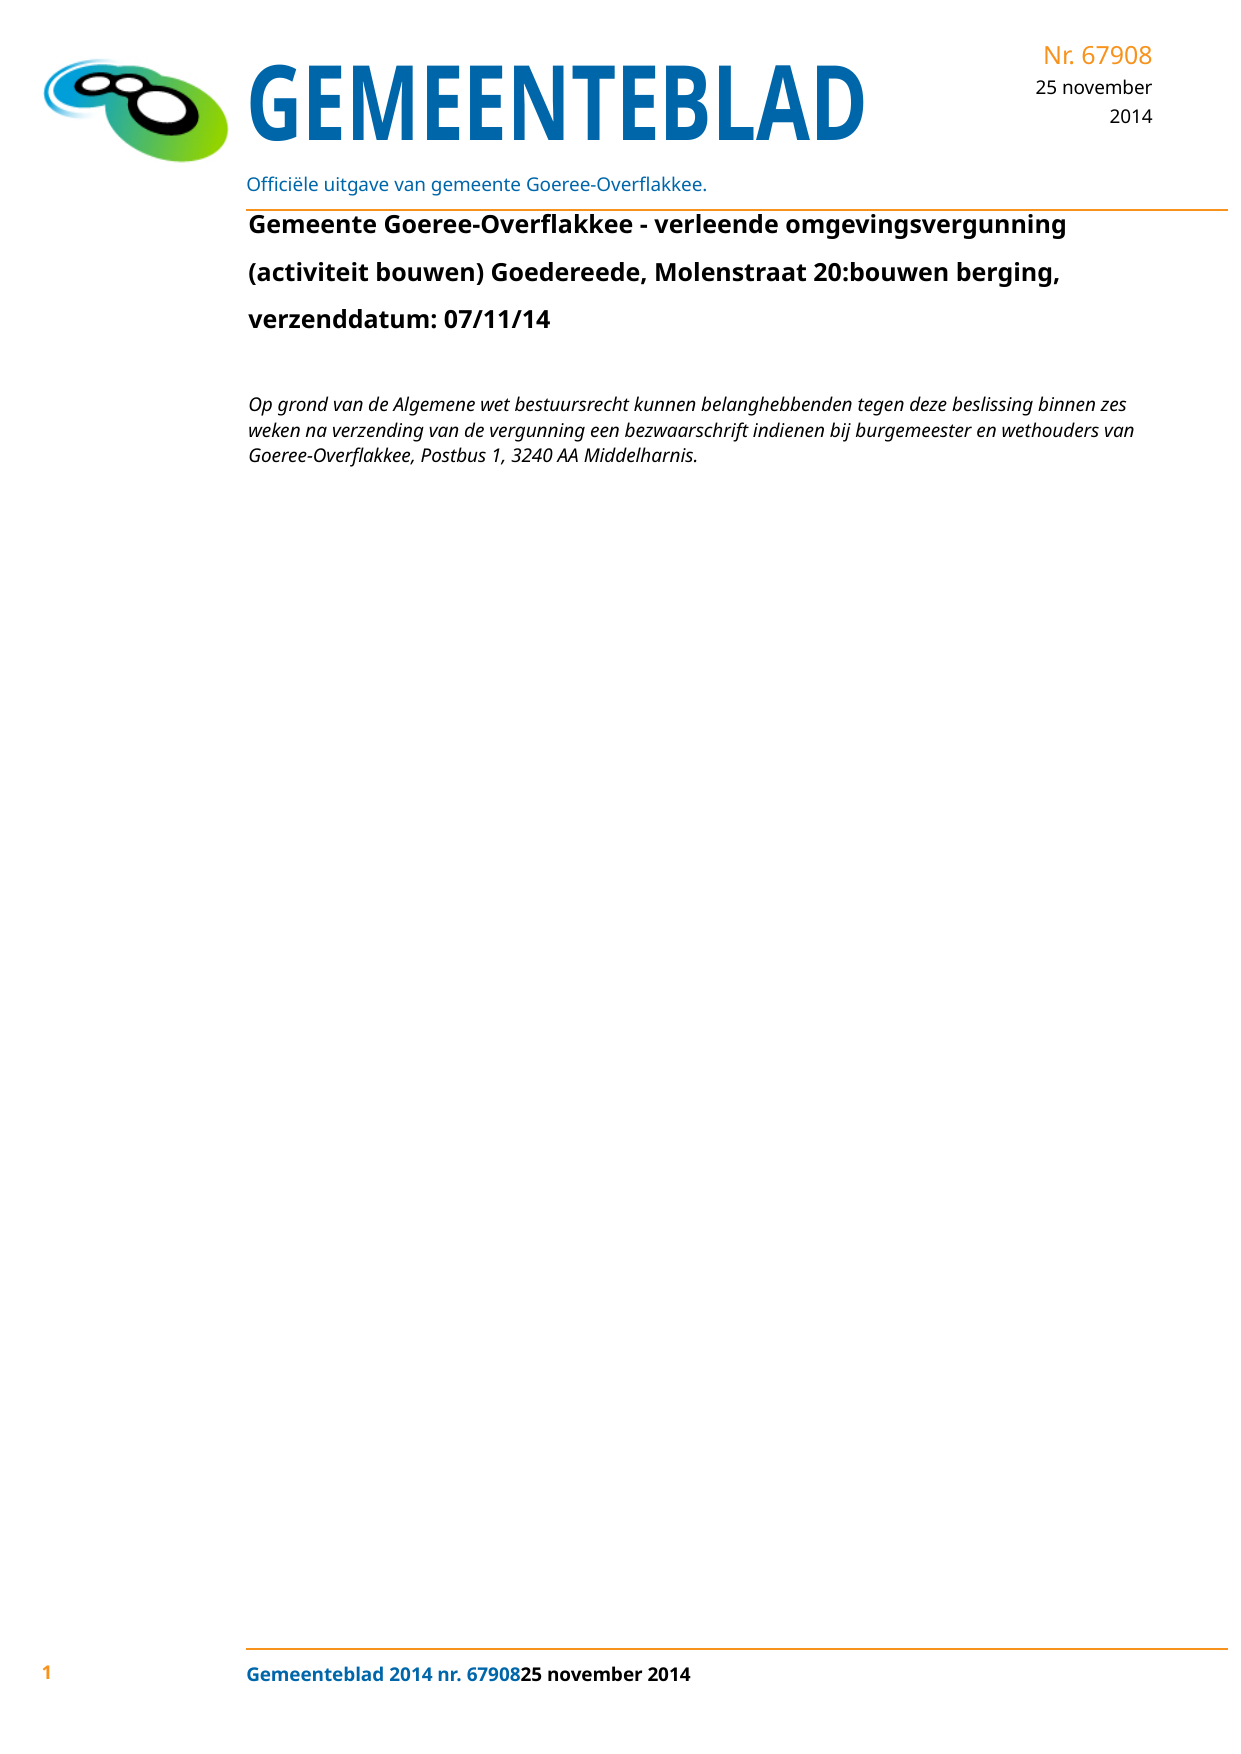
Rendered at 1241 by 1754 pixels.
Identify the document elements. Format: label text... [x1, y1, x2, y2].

text Gemeente Goeree-Overflakkee - verleende omgevingsvergunning (activiteit bouwen) Goedereede, Molenstraat 20:bouwen berging, verzenddatum: 07/11/14 [248, 211, 1152, 336]
picture [41, 47, 231, 172]
text Op grond van de Algemene wet bestuursrecht kunnen belanghebbenden tegen deze beslissing binnen zes weken na verzending van de vergunning een bezwaarschrift indienen bij burgemeester en wethouders van Goeree-Overflakkee, Postbus 1, 3240 AA Middelharnis. [248, 391, 1152, 468]
